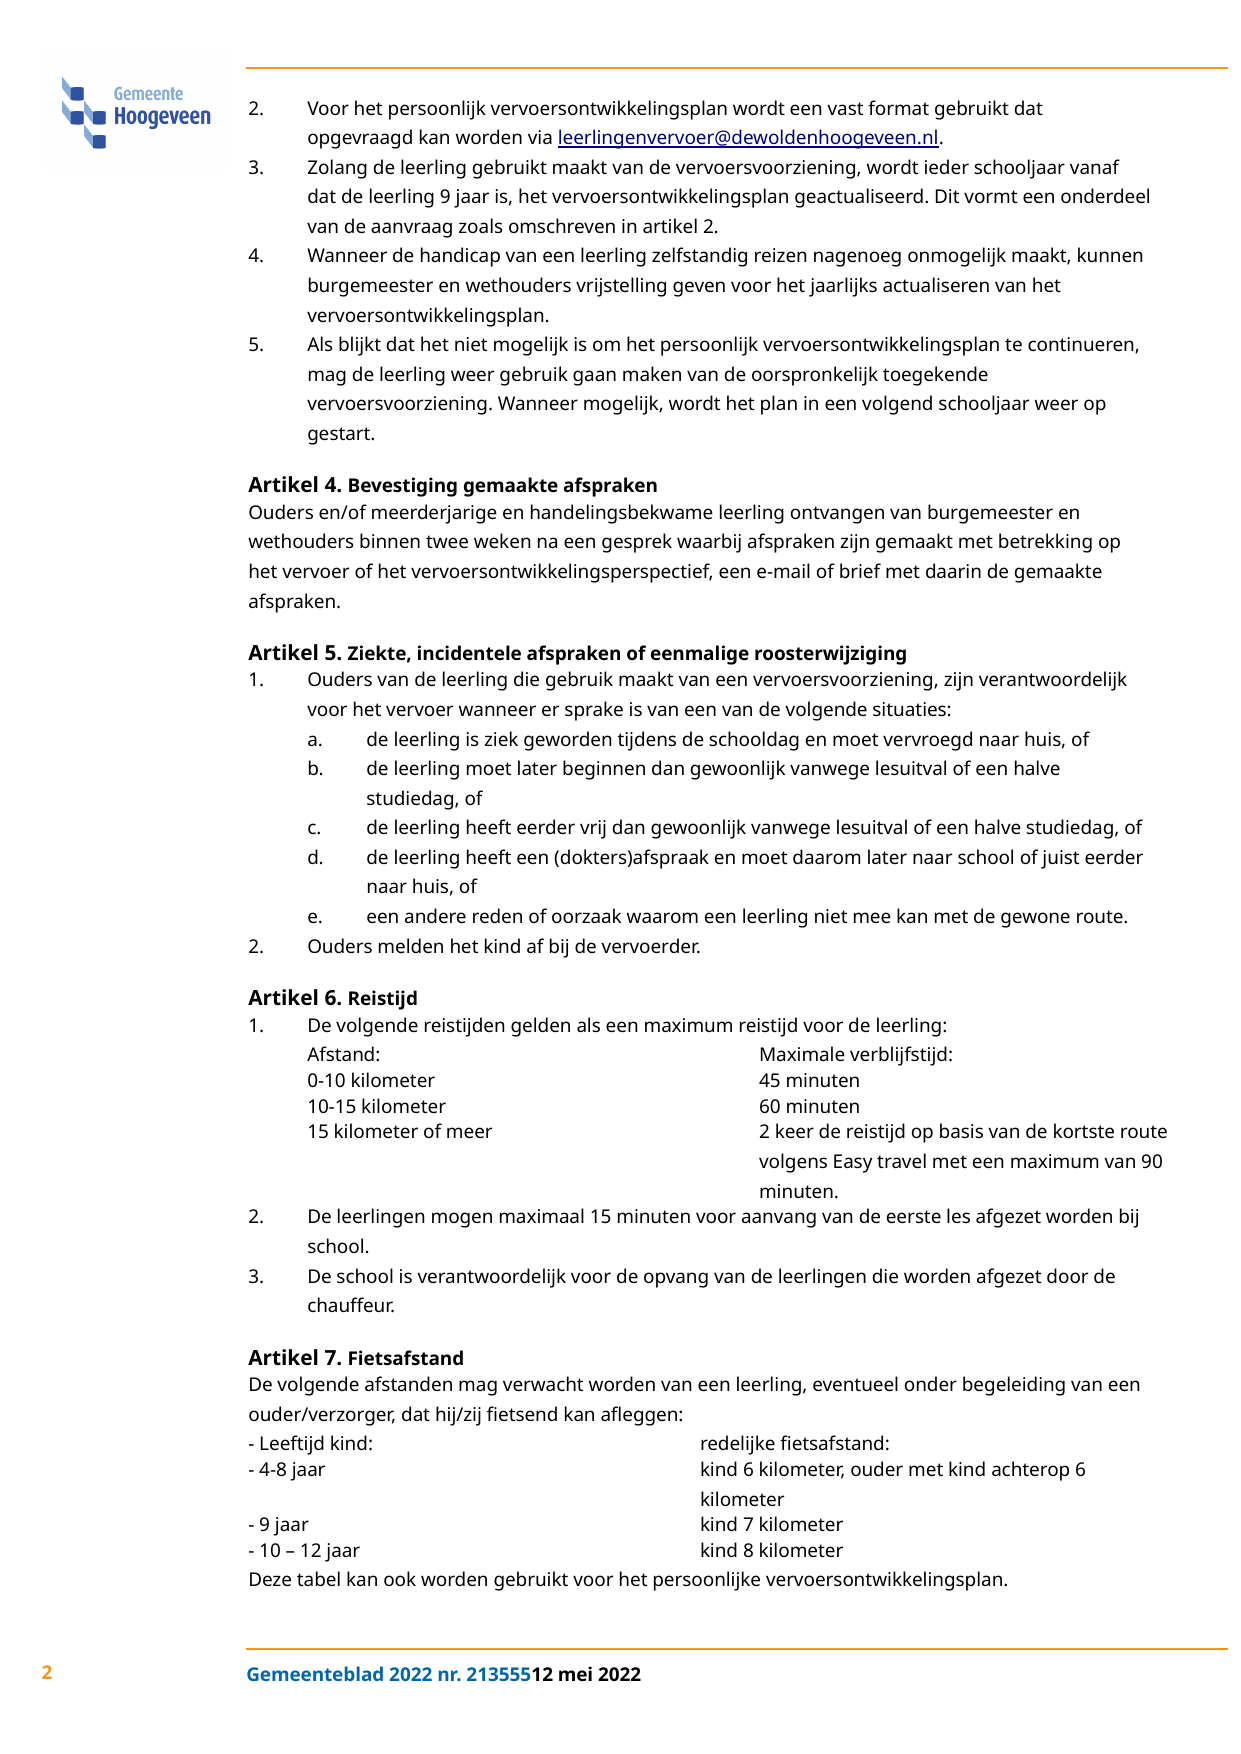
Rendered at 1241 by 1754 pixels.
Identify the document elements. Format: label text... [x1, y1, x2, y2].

list de leerling heeft een (dokters)afspraak en moet daarom later naar school of juist eerder naar huis, of [307, 844, 1152, 899]
table_cell kind 7 kilometer [700, 1512, 1152, 1537]
table_cell 60 minuten [759, 1093, 1211, 1119]
table_header redelijke fietsafstand: [700, 1431, 1152, 1456]
table_cell - 4-8 jaar [248, 1456, 700, 1512]
list Als blijkt dat het niet mogelijk is om het persoonlijk vervoersontwikkelingsplan te continueren, mag de leerling weer gebruik gaan maken van de oorspronkelijk toegekende vervoersvoorziening. Wanneer mogelijk, wordt het plan in een volgend schooljaar weer op gestart. [248, 331, 1152, 446]
table_header Afstand: [307, 1041, 759, 1067]
text Artikel 4. Bevestiging gemaakte afspraken [248, 471, 1152, 499]
table_cell kind 6 kilometer, ouder met kind achterop 6 kilometer [700, 1456, 1152, 1512]
table_header Maximale verblijfstijd: [759, 1041, 1211, 1067]
table_header - Leeftijd kind: [248, 1431, 700, 1456]
table_cell 15 kilometer of meer [307, 1119, 759, 1203]
table_cell 0-10 kilometer [307, 1067, 759, 1093]
text Artikel 7. Fietsafstand [248, 1343, 1152, 1371]
list de leerling moet later beginnen dan gewoonlijk vanwege lesuitval of een halve studiedag, of [307, 755, 1152, 811]
list De leerlingen mogen maximaal 15 minuten voor aanvang van de eerste les afgezet worden bij school. [248, 1204, 1152, 1259]
list Ouders van de leerling die gebruik maakt van een vervoersvoorziening, zijn verantwoordelijk voor het vervoer wanneer er sprake is van een van de volgende situaties: [248, 667, 1152, 722]
text Ouders en/of meerderjarige en handelingsbekwame leerling ontvangen van burgemeester en wethouders binnen twee weken na een gesprek waarbij afspraken zijn gemaakt met betrekking op het vervoer of het vervoersontwikkelingsperspectief, een e-mail of brief met daarin de gemaakte afspraken. [248, 499, 1152, 613]
list Zolang de leerling gebruikt maakt van de vervoersvoorziening, wordt ieder schooljaar vanaf dat de leerling 9 jaar is, het vervoersontwikkelingsplan geactualiseerd. Dit vormt een onderdeel van de aanvraag zoals omschreven in artikel 2. [248, 154, 1152, 239]
table_cell 45 minuten [759, 1067, 1211, 1093]
list Ouders melden het kind af bij de vervoerder. [248, 933, 1152, 959]
list De school is verantwoordelijk voor de opvang van de leerlingen die worden afgezet door de chauffeur. [248, 1263, 1152, 1318]
table_cell - 9 jaar [248, 1512, 700, 1537]
table_cell - 10 – 12 jaar [248, 1537, 700, 1563]
list Voor het persoonlijk vervoersontwikkelingsplan wordt een vast format gebruikt dat opgevraagd kan worden via leerlingenvervoer@dewoldenhoogeveen.nl. [248, 95, 1152, 150]
text Artikel 5. Ziekte, incidentele afspraken of eenmalige roosterwijziging [248, 638, 1152, 667]
table_cell 2 keer de reistijd op basis van de kortste route volgens Easy travel met een maximum van 90 minuten. [759, 1119, 1211, 1203]
text Deze tabel kan ook worden gebruikt voor het persoonlijke vervoersontwikkelingsplan. [248, 1566, 1152, 1592]
table_cell 10-15 kilometer [307, 1093, 759, 1119]
table_cell kind 8 kilometer [700, 1537, 1152, 1563]
text De volgende afstanden mag verwacht worden van een leerling, eventueel onder begeleiding van een ouder/verzorger, dat hij/zij fietsend kan afleggen: [248, 1371, 1152, 1427]
list de leerling is ziek geworden tijdens de schooldag en moet vervroegd naar huis, of [307, 726, 1152, 752]
text Artikel 6. Reistijd [248, 983, 1152, 1012]
picture [41, 47, 231, 172]
list De volgende reistijden gelden als een maximum reistijd voor de leerling: [248, 1012, 1152, 1037]
list de leerling heeft eerder vrij dan gewoonlijk vanwege lesuitval of een halve studiedag, of [307, 814, 1152, 840]
list Wanneer de handicap van een leerling zelfstandig reizen nagenoeg onmogelijk maakt, kunnen burgemeester en wethouders vrijstelling geven voor het jaarlijks actualiseren van het vervoersontwikkelingsplan. [248, 243, 1152, 328]
list een andere reden of oorzaak waarom een leerling niet mee kan met de gewone route. [307, 903, 1152, 929]
